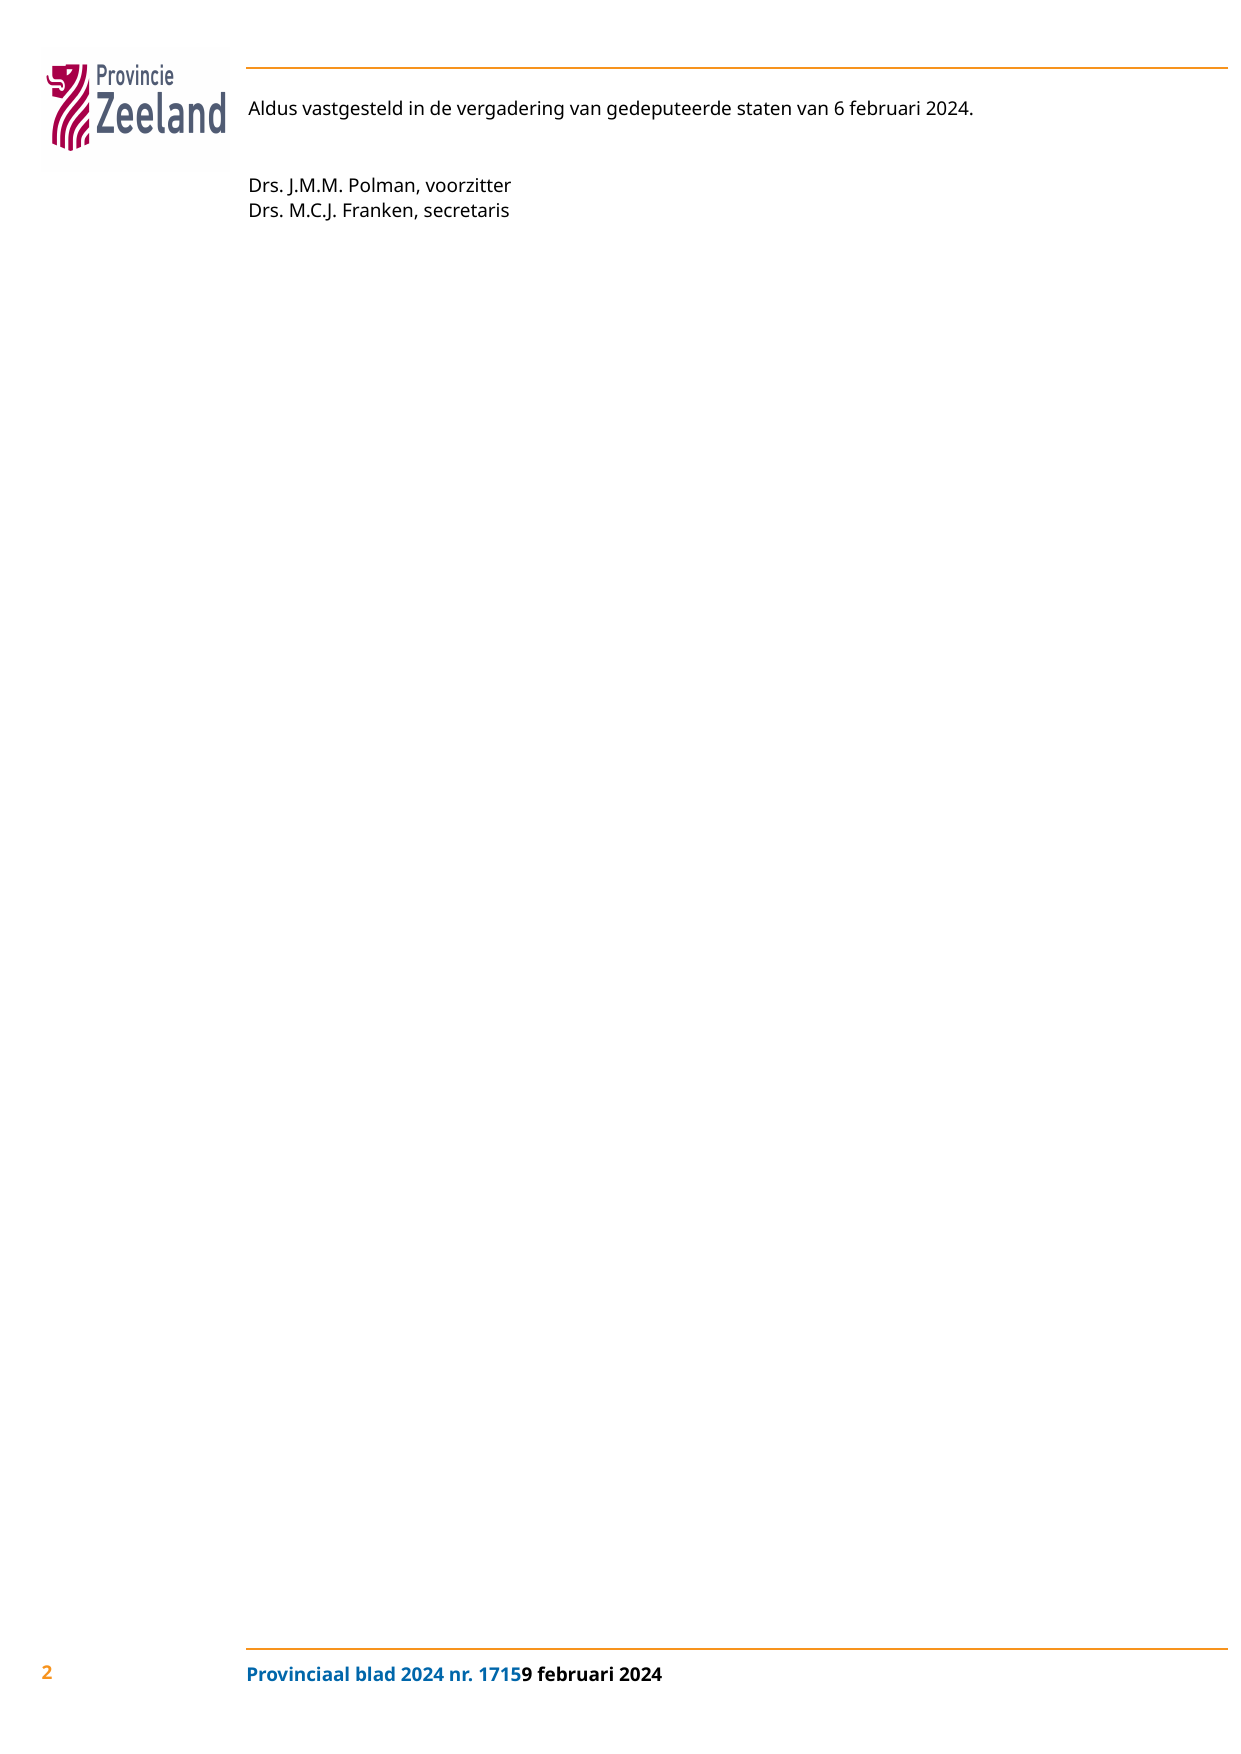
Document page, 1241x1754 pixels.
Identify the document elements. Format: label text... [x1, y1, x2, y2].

text Aldus vastgesteld in de vergadering van gedeputeerde staten van 6 februari 2024. [248, 95, 1152, 121]
text Drs. M.C.J. Franken, secretaris [248, 198, 1152, 223]
picture [41, 47, 231, 172]
text Drs. J.M.M. Polman, voorzitter [248, 172, 1152, 198]
